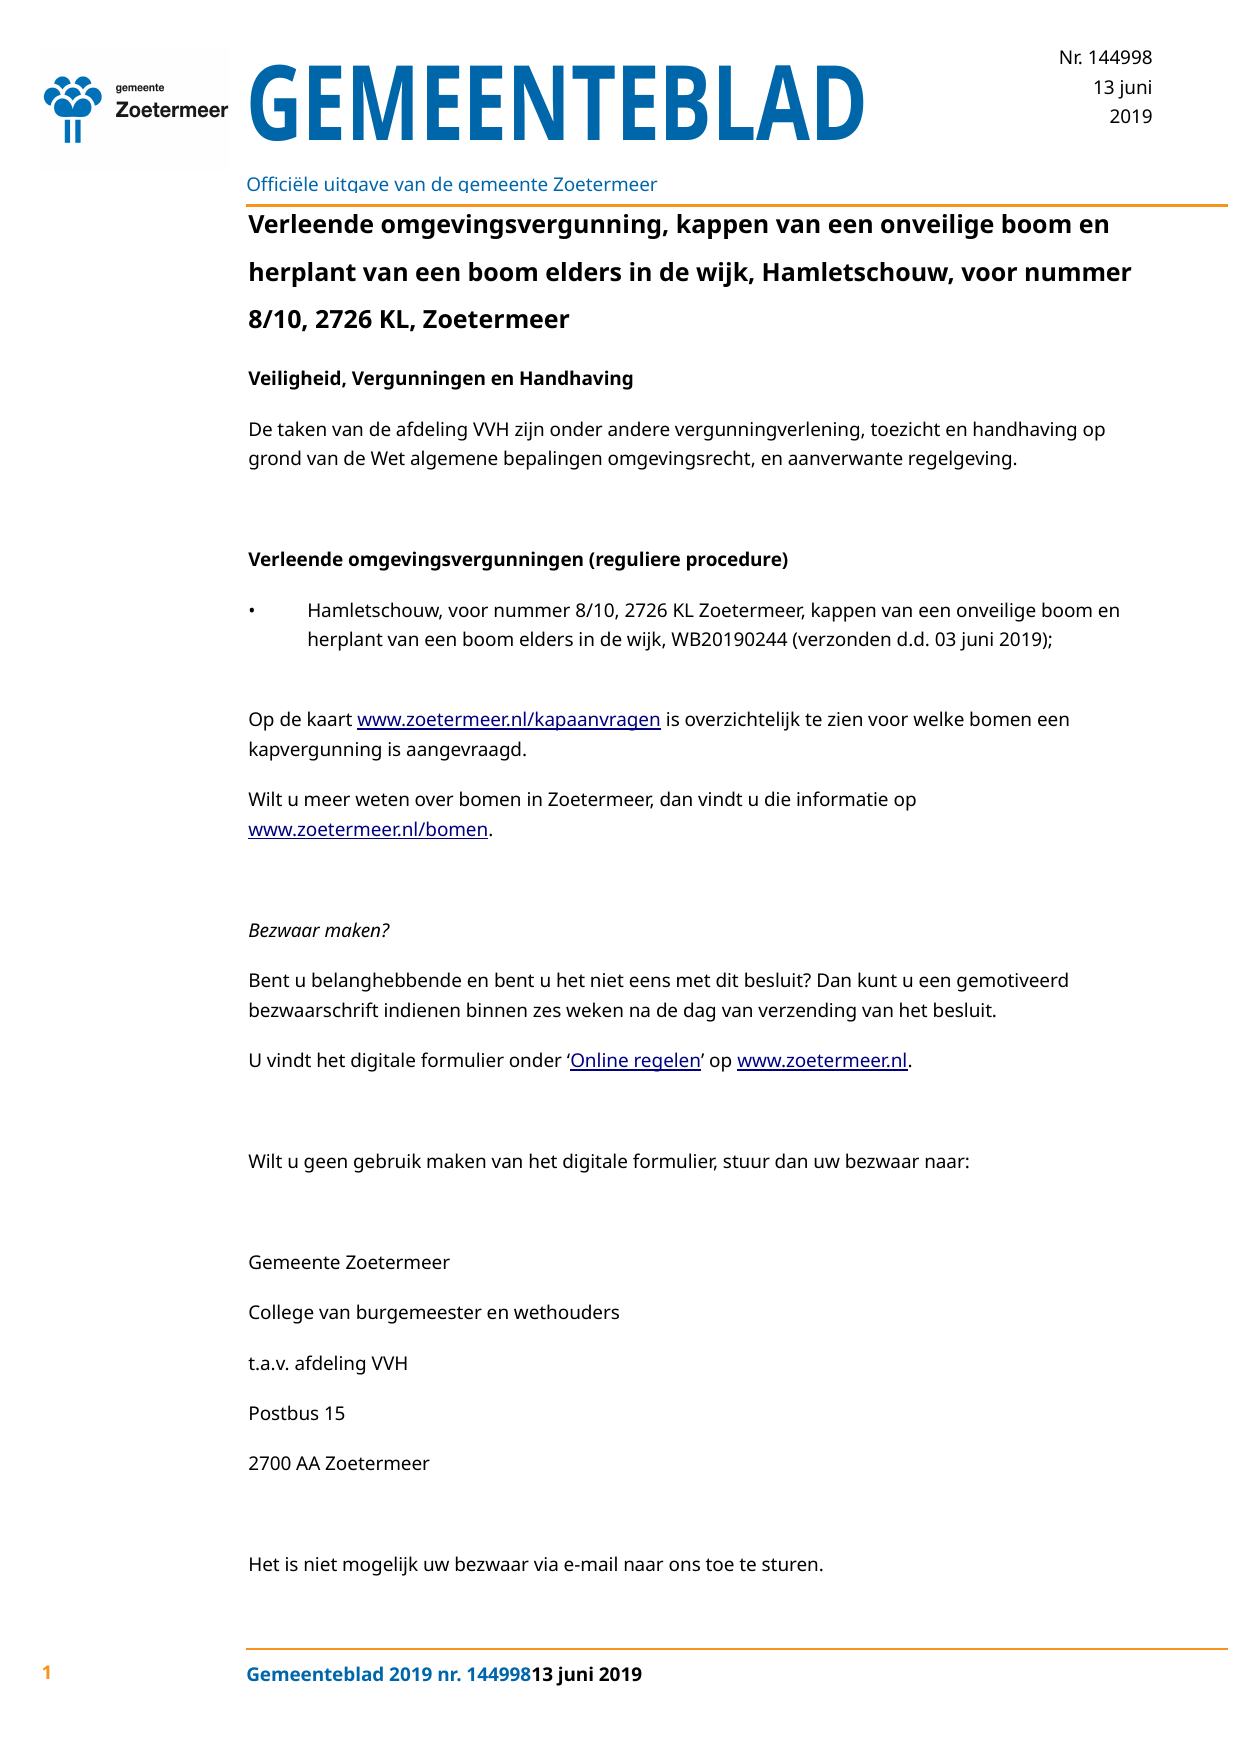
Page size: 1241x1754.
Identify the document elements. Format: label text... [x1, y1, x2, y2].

text Veiligheid, Vergunningen en Handhaving [248, 366, 1152, 391]
text Wilt u meer weten over bomen in Zoetermeer, dan vindt u die informatie op www.zoetermeer.nl/bomen. [248, 786, 1152, 842]
text Gemeente Zoetermeer [248, 1249, 1152, 1274]
text t.a.v. afdeling VVH [248, 1350, 1152, 1375]
text Verleende omgevingsvergunning, kappen van een onveilige boom en herplant van een boom elders in de wijk, Hamletschouw, voor nummer 8/10, 2726 KL, Zoetermeer [248, 207, 1152, 336]
text Postbus 15 [248, 1400, 1152, 1426]
text Wilt u geen gebruik maken van het digitale formulier, stuur dan uw bezwaar naar: [248, 1148, 1152, 1174]
list Hamletschouw, voor nummer 8/10, 2726 KL Zoetermeer, kappen van een onveilige boom en herplant van een boom elders in de wijk, WB20190244 (verzonden d.d. 03 juni 2019); [248, 597, 1152, 652]
text Bezwaar maken? [248, 917, 1152, 942]
text De taken van de afdeling VVH zijn onder andere vergunningverlening, toezicht en handhaving op grond van de Wet algemene bepalingen omgevingsrecht, en aanverwante regelgeving. [248, 416, 1152, 471]
text Verleende omgevingsvergunningen (reguliere procedure) [248, 546, 1152, 572]
picture [41, 47, 231, 172]
text College van burgemeester en wethouders [248, 1299, 1152, 1325]
text Het is niet mogelijk uw bezwaar via e-mail naar ons toe te sturen. [248, 1551, 1152, 1577]
text Bent u belanghebbende en bent u het niet eens met dit besluit? Dan kunt u een gemotiveerd bezwaarschrift indienen binnen zes weken na de dag van verzending van het besluit. [248, 967, 1152, 1022]
text 2700 AA Zoetermeer [248, 1451, 1152, 1476]
text U vindt het digitale formulier onder ‘Online regelen’ op www.zoetermeer.nl. [248, 1047, 1152, 1073]
text Op de kaart www.zoetermeer.nl/kapaanvragen is overzichtelijk te zien voor welke bomen een kapvergunning is aangevraagd. [248, 706, 1152, 762]
